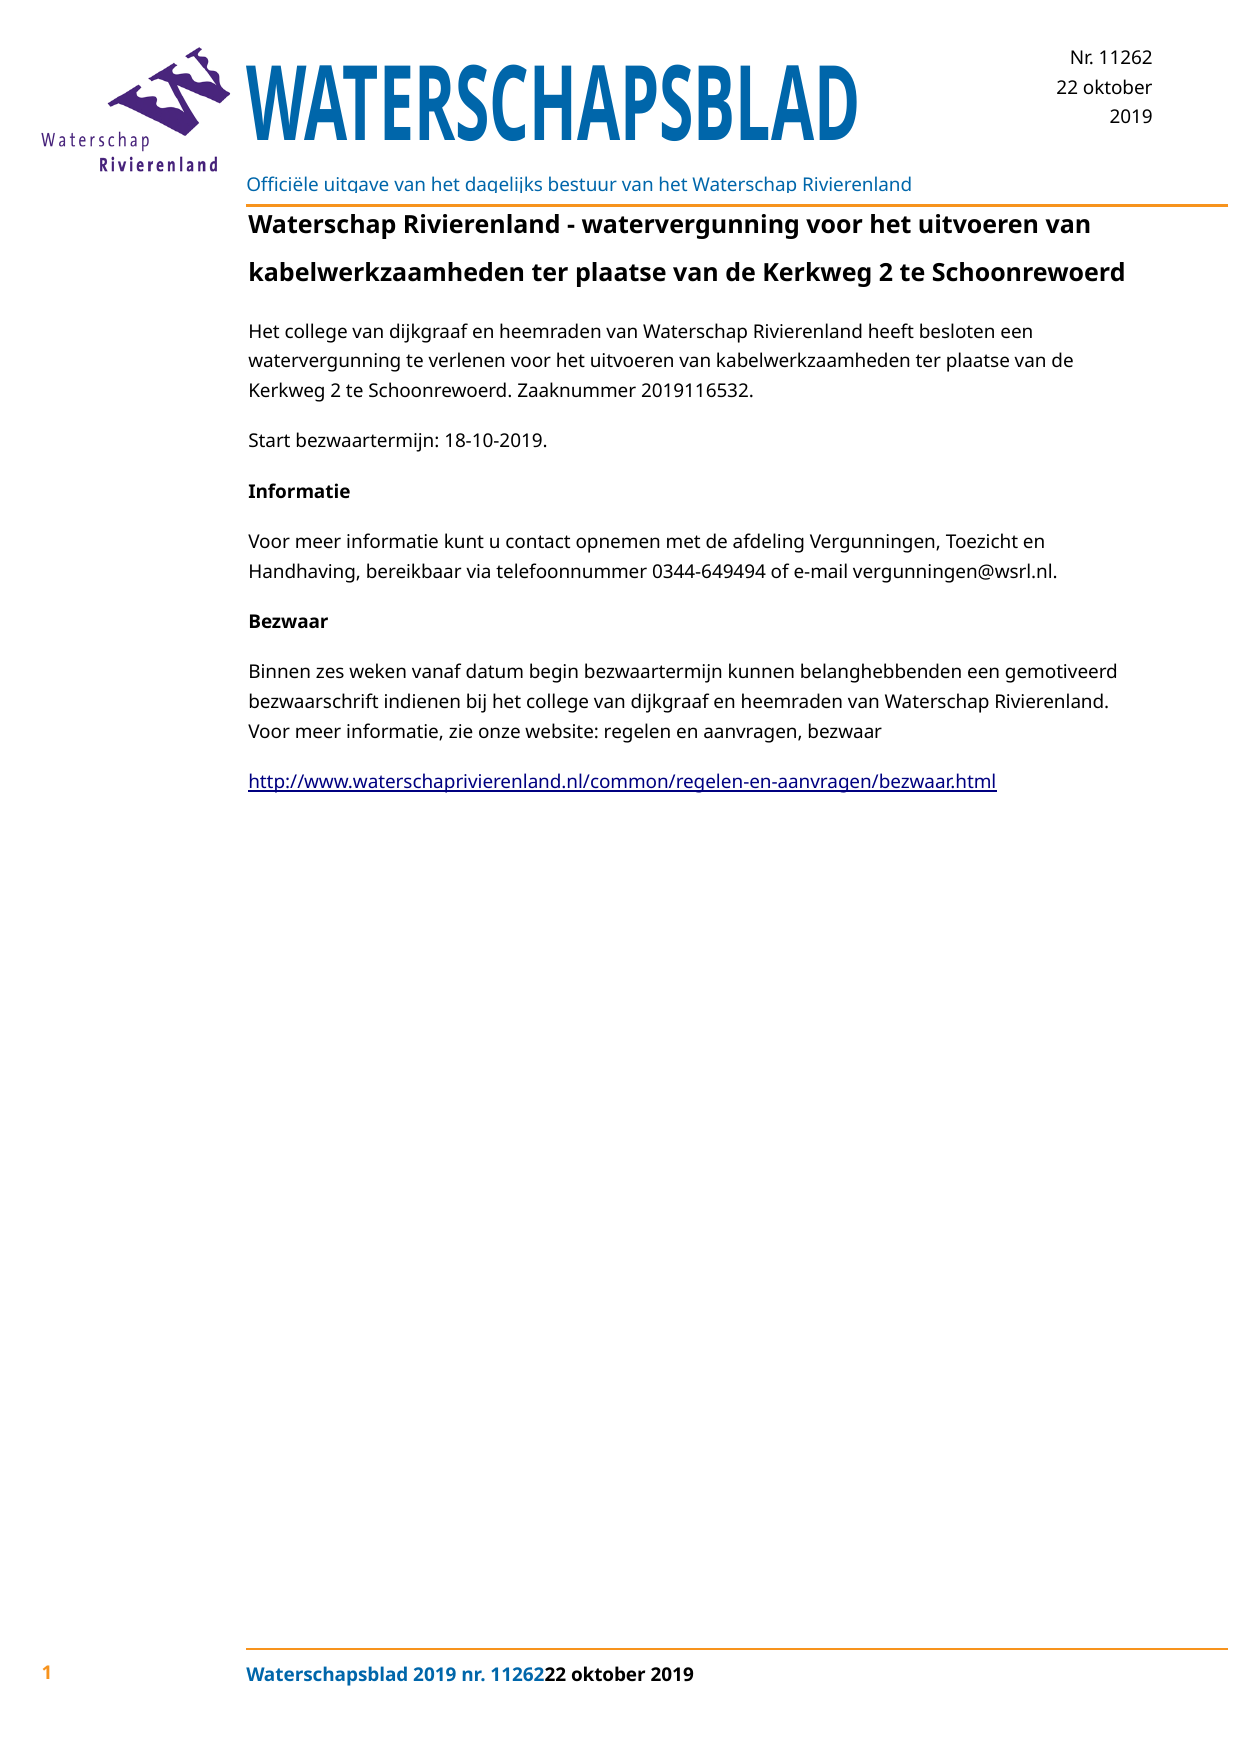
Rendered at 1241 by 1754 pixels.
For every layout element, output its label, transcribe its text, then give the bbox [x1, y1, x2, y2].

text Bezwaar [248, 608, 1152, 634]
text http://www.waterschaprivierenland.nl/common/regelen-en-aanvragen/bezwaar.html [248, 768, 1152, 794]
text Informatie [248, 478, 1152, 504]
text Waterschap Rivierenland - watervergunning voor het uitvoeren van kabelwerkzaamheden ter plaatse van de Kerkweg 2 te Schoonrewoerd [248, 207, 1152, 288]
text Voor meer informatie kunt u contact opnemen met de afdeling Vergunningen, Toezicht en Handhaving, bereikbaar via telefoonnummer 0344-649494 of e-mail vergunningen@wsrl.nl. [248, 528, 1152, 584]
picture [41, 47, 231, 172]
text Binnen zes weken vanaf datum begin bezwaartermijn kunnen belanghebbenden een gemotiveerd bezwaarschrift indienen bij het college van dijkgraaf en heemraden van Waterschap Rivierenland. Voor meer informatie, zie onze website: regelen en aanvragen, bezwaar [248, 659, 1152, 744]
text Start bezwaartermijn: 18-10-2019. [248, 427, 1152, 453]
text Het college van dijkgraaf en heemraden van Waterschap Rivierenland heeft besloten een watervergunning te verlenen voor het uitvoeren van kabelwerkzaamheden ter plaatse van de Kerkweg 2 te Schoonrewoerd. Zaaknummer 2019116532. [248, 318, 1152, 403]
